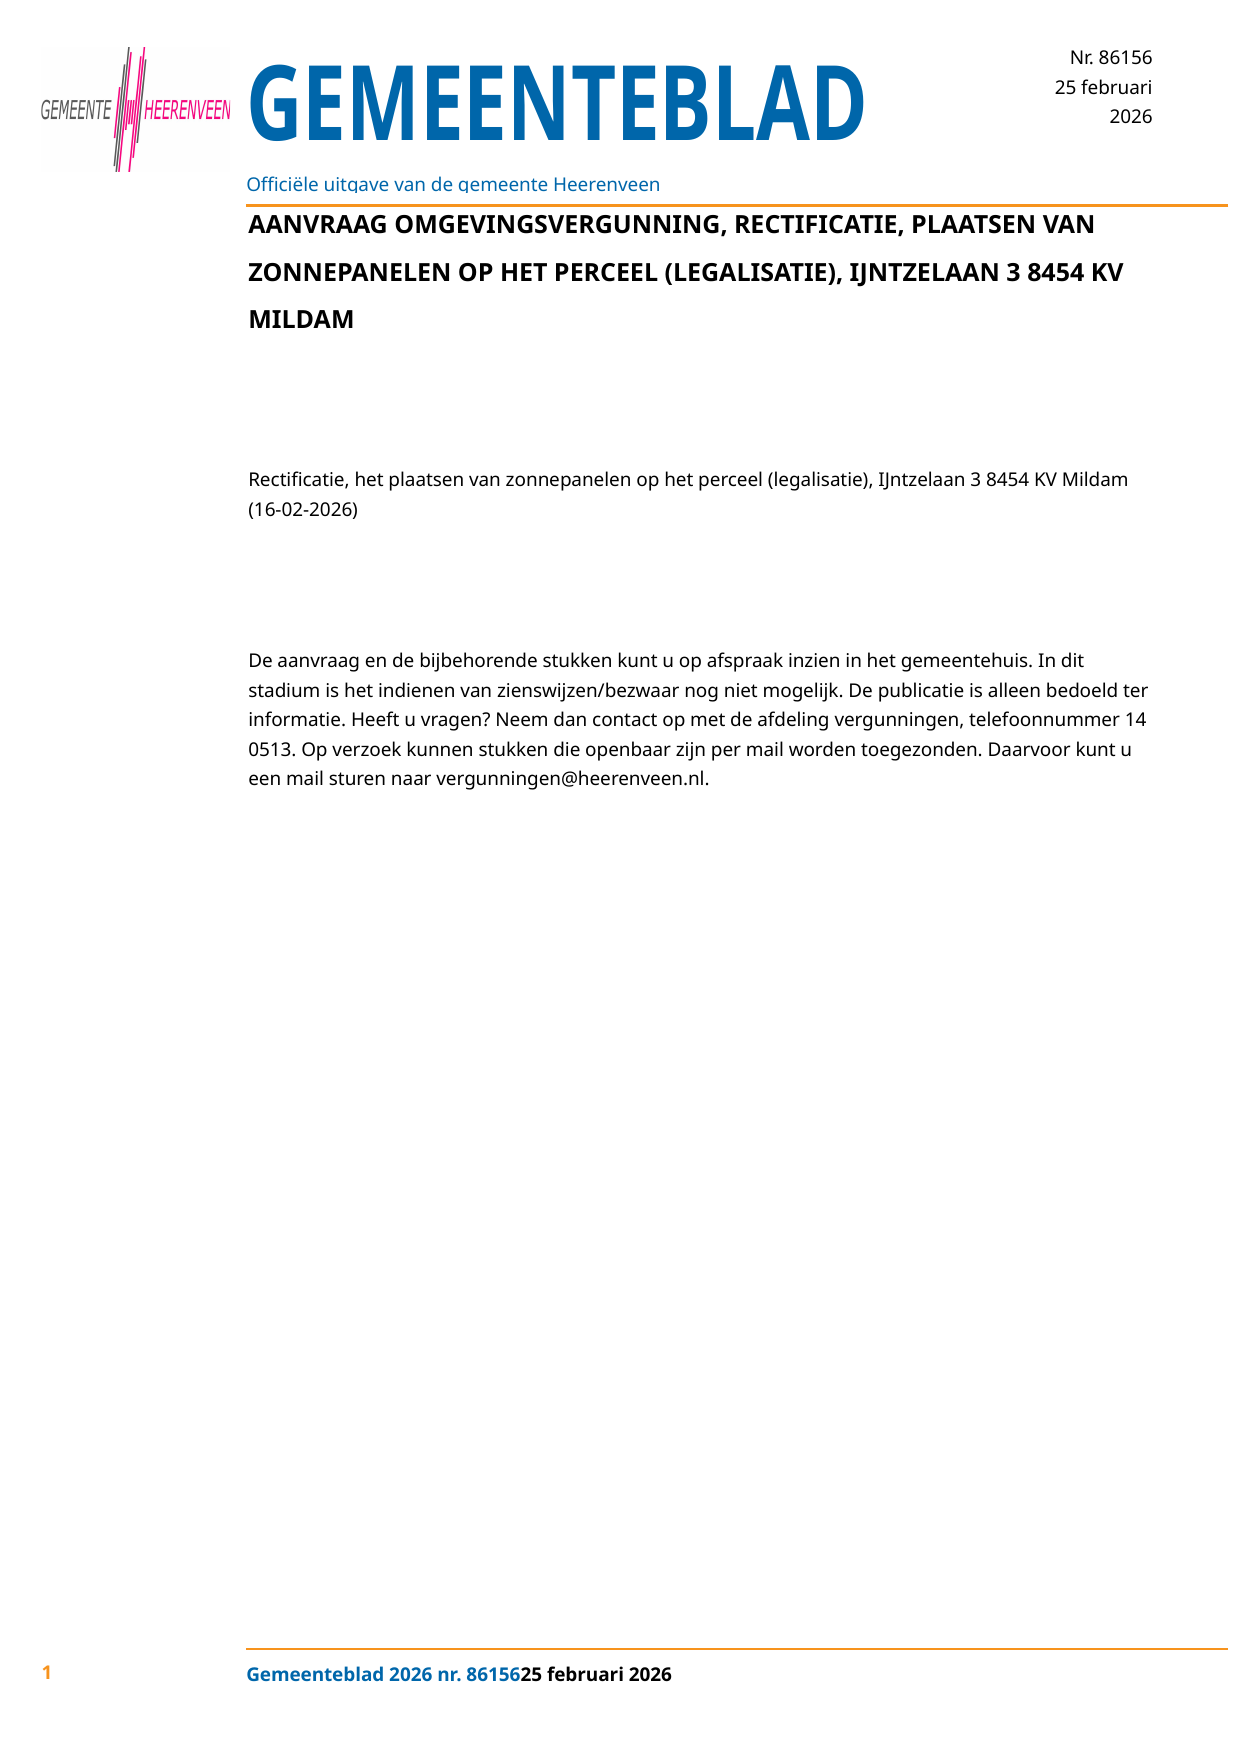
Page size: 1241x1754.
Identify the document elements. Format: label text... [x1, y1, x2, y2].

text De aanvraag en de bijbehorende stukken kunt u op afspraak inzien in het gemeentehuis. In dit stadium is het indienen van zienswijzen/bezwaar nog niet mogelijk. De publicatie is alleen bedoeld ter informatie. Heeft u vragen? Neem dan contact op met de afdeling vergunningen, telefoonnummer 14 0513. Op verzoek kunnen stukken die openbaar zijn per mail worden toegezonden. Daarvoor kunt u een mail sturen naar vergunningen@heerenveen.nl. [248, 647, 1152, 791]
picture [41, 47, 231, 172]
text AANVRAAG OMGEVINGSVERGUNNING, RECTIFICATIE, PLAATSEN VAN ZONNEPANELEN OP HET PERCEEL (LEGALISATIE), IJNTZELAAN 3 8454 KV MILDAM [248, 207, 1152, 336]
text Rectificatie, het plaatsen van zonnepanelen op het perceel (legalisatie), IJntzelaan 3 8454 KV Mildam (16-02-2026) [248, 466, 1152, 522]
